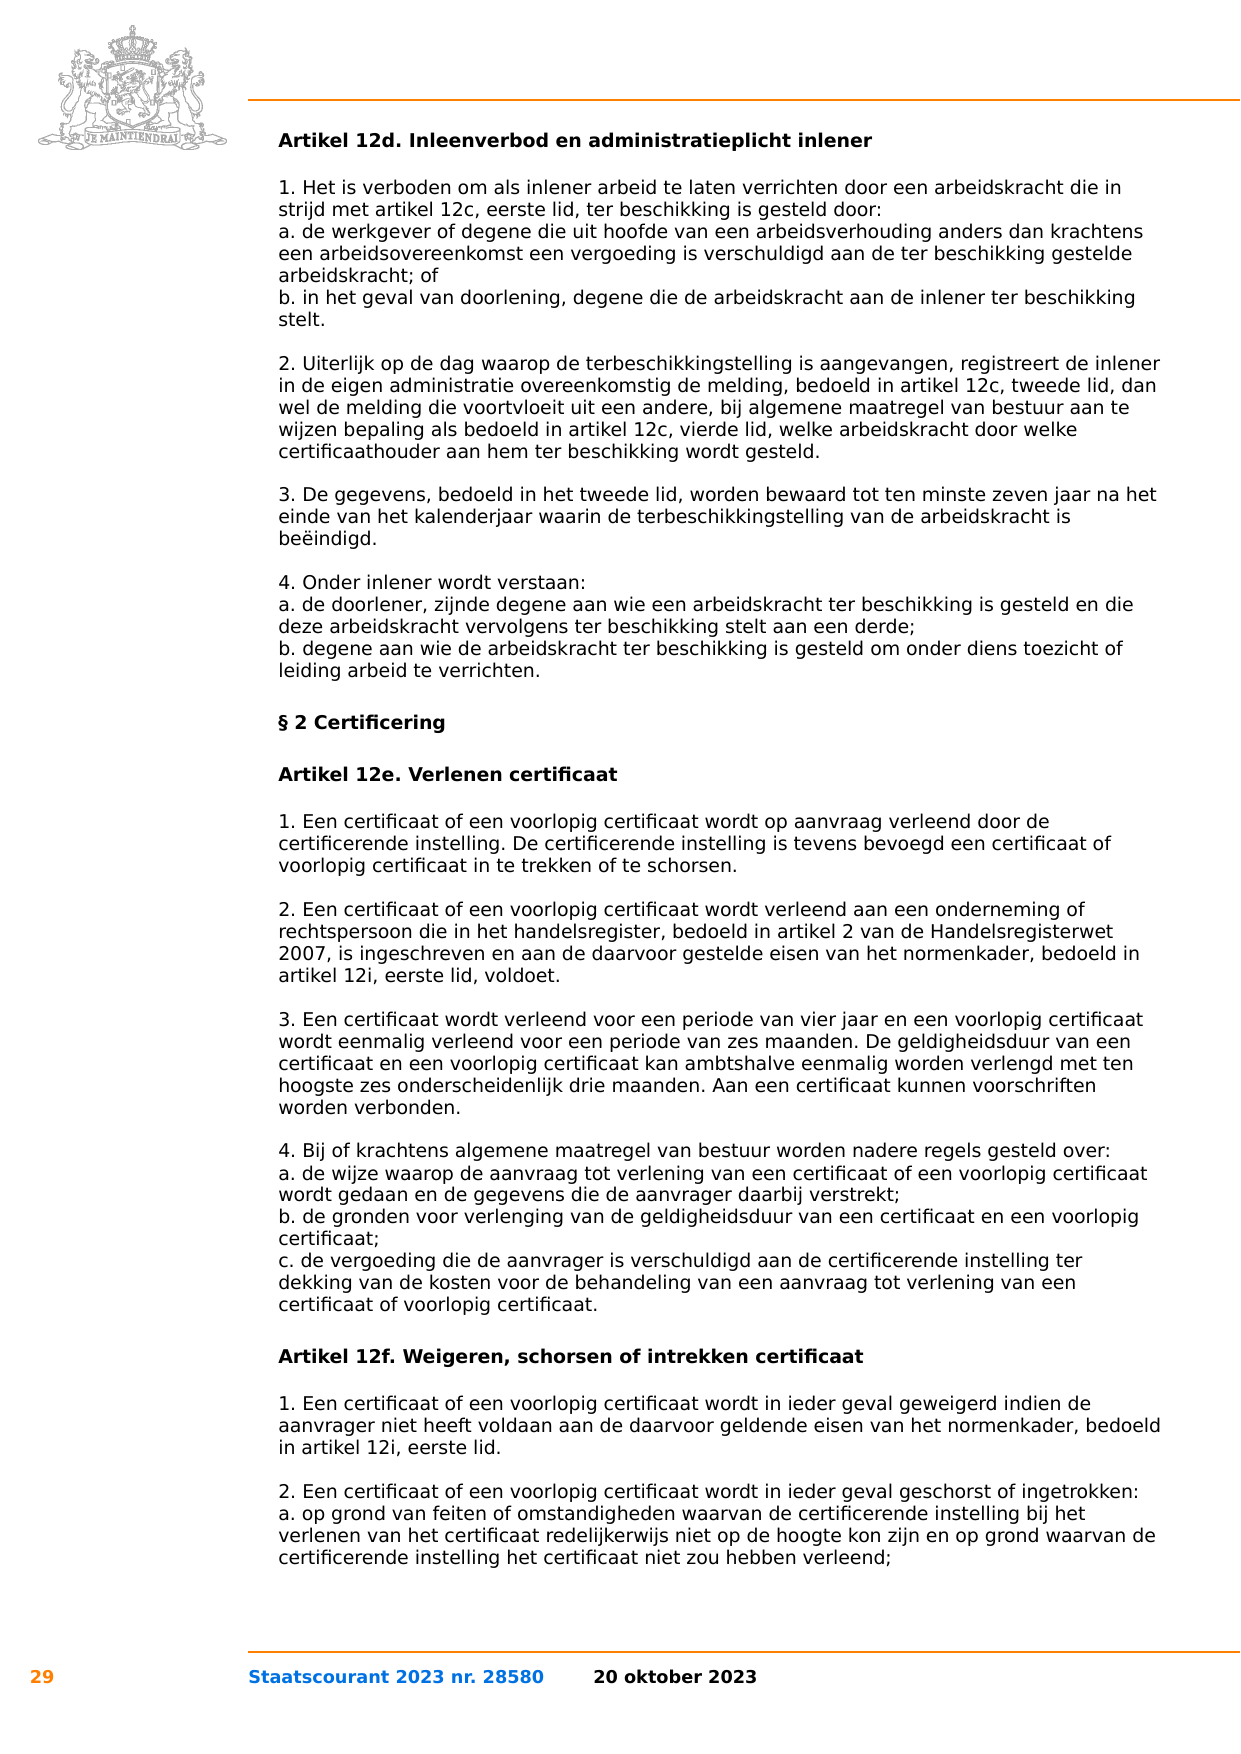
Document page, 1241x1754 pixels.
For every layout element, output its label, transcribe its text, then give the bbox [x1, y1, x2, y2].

text 2. Een certificaat of een voorlopig certificaat wordt verleend aan een onderneming of rechtspersoon die in het handelsregister, bedoeld in artikel 2 van de Handelsregisterwet 2007, is ingeschreven en aan de daarvoor gestelde eisen van het normenkader, bedoeld in artikel 12i, eerste lid, voldoet. [278, 899, 1163, 987]
picture [38, 25, 227, 150]
text 4. Onder inlener wordt verstaan: [278, 572, 1163, 594]
text a. de werkgever of degene die uit hoofde van een arbeidsverhouding anders dan krachtens een arbeidsovereenkomst een vergoeding is verschuldigd aan de ter beschikking gestelde arbeidskracht; of [278, 221, 1163, 287]
text b. in het geval van doorlening, degene die de arbeidskracht aan de inlener ter beschikking stelt. [278, 287, 1163, 331]
text 3. Een certificaat wordt verleend voor een periode van vier jaar en een voorlopig certificaat wordt eenmalig verleend voor een periode van zes maanden. De geldigheidsduur van een certificaat en een voorlopig certificaat kan ambtshalve eenmalig worden verlengd met ten hoogste zes onderscheidenlijk drie maanden. Aan een certificaat kunnen voorschriften worden verbonden. [278, 1009, 1163, 1118]
text 1. Een certificaat of een voorlopig certificaat wordt op aanvraag verleend door de certificerende instelling. De certificerende instelling is tevens bevoegd een certificaat of voorlopig certificaat in te trekken of te schorsen. [278, 811, 1163, 877]
text c. de vergoeding die de aanvrager is verschuldigd aan de certificerende instelling ter dekking van de kosten voor de behandeling van een aanvraag tot verlening van een certificaat of voorlopig certificaat. [278, 1250, 1163, 1316]
text 3. De gegevens, bedoeld in het tweede lid, worden bewaard tot ten minste zeven jaar na het einde van het kalenderjaar waarin de terbeschikkingstelling van de arbeidskracht is beëindigd. [278, 484, 1163, 550]
subtitle Artikel 12e. Verlenen certificaat [278, 764, 1163, 786]
text b. de gronden voor verlenging van de geldigheidsduur van een certificaat en een voorlopig certificaat; [278, 1206, 1163, 1250]
text 1. Het is verboden om als inlener arbeid te laten verrichten door een arbeidskracht die in strijd met artikel 12c, eerste lid, ter beschikking is gesteld door: [278, 177, 1163, 221]
text 2. Een certificaat of een voorlopig certificaat wordt in ieder geval geschorst of ingetrokken: [278, 1481, 1163, 1503]
text 1. Een certificaat of een voorlopig certificaat wordt in ieder geval geweigerd indien de aanvrager niet heeft voldaan aan de daarvoor geldende eisen van het normenkader, bedoeld in artikel 12i, eerste lid. [278, 1393, 1163, 1459]
text 4. Bij of krachtens algemene maatregel van bestuur worden nadere regels gesteld over: [278, 1140, 1163, 1162]
text a. de doorlener, zijnde degene aan wie een arbeidskracht ter beschikking is gesteld en die deze arbeidskracht vervolgens ter beschikking stelt aan een derde; [278, 594, 1163, 638]
text 2. Uiterlijk op de dag waarop de terbeschikkingstelling is aangevangen, registreert de inlener in de eigen administratie overeenkomstig de melding, bedoeld in artikel 12c, tweede lid, dan wel de melding die voortvloeit uit een andere, bij algemene maatregel van bestuur aan te wijzen bepaling als bedoeld in artikel 12c, vierde lid, welke arbeidskracht door welke certificaathouder aan hem ter beschikking wordt gesteld. [278, 353, 1163, 462]
text b. degene aan wie de arbeidskracht ter beschikking is gesteld om onder diens toezicht of leiding arbeid te verrichten. [278, 638, 1163, 682]
subtitle Artikel 12f. Weigeren, schorsen of intrekken certificaat [278, 1346, 1163, 1368]
subtitle § 2 Certificering [278, 712, 1163, 734]
subtitle Artikel 12d. Inleenverbod en administratieplicht inlener [278, 130, 1163, 152]
text a. de wijze waarop de aanvraag tot verlening van een certificaat of een voorlopig certificaat wordt gedaan en de gegevens die de aanvrager daarbij verstrekt; [278, 1162, 1163, 1206]
text a. op grond van feiten of omstandigheden waarvan de certificerende instelling bij het verlenen van het certificaat redelijkerwijs niet op de hoogte kon zijn en op grond waarvan de certificerende instelling het certificaat niet zou hebben verleend; [278, 1503, 1163, 1569]
